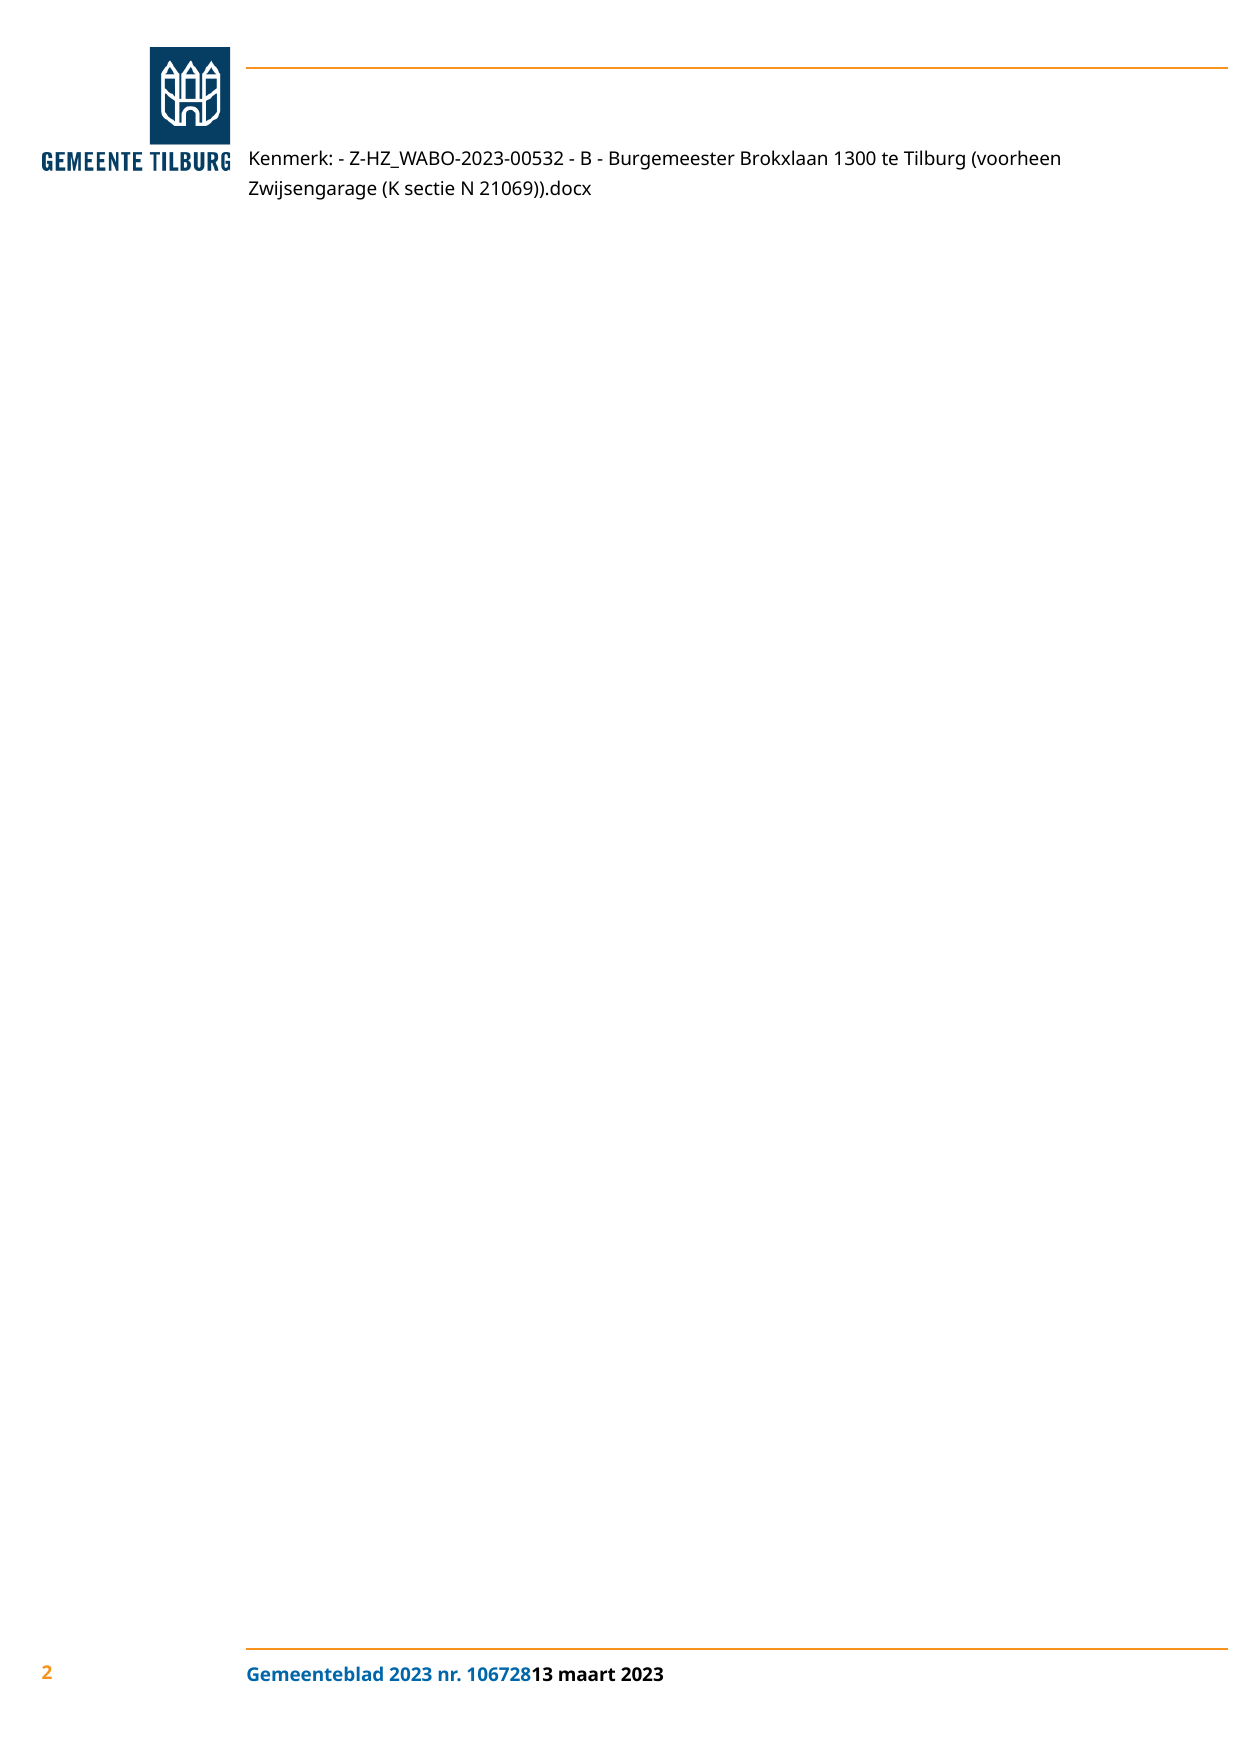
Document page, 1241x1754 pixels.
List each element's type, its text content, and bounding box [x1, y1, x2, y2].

text Kenmerk: - Z-HZ_WABO-2023-00532 - B - Burgemeester Brokxlaan 1300 te Tilburg (voorheen Zwijsengarage (K sectie N 21069)).docx [248, 145, 1152, 201]
picture [41, 47, 231, 172]
